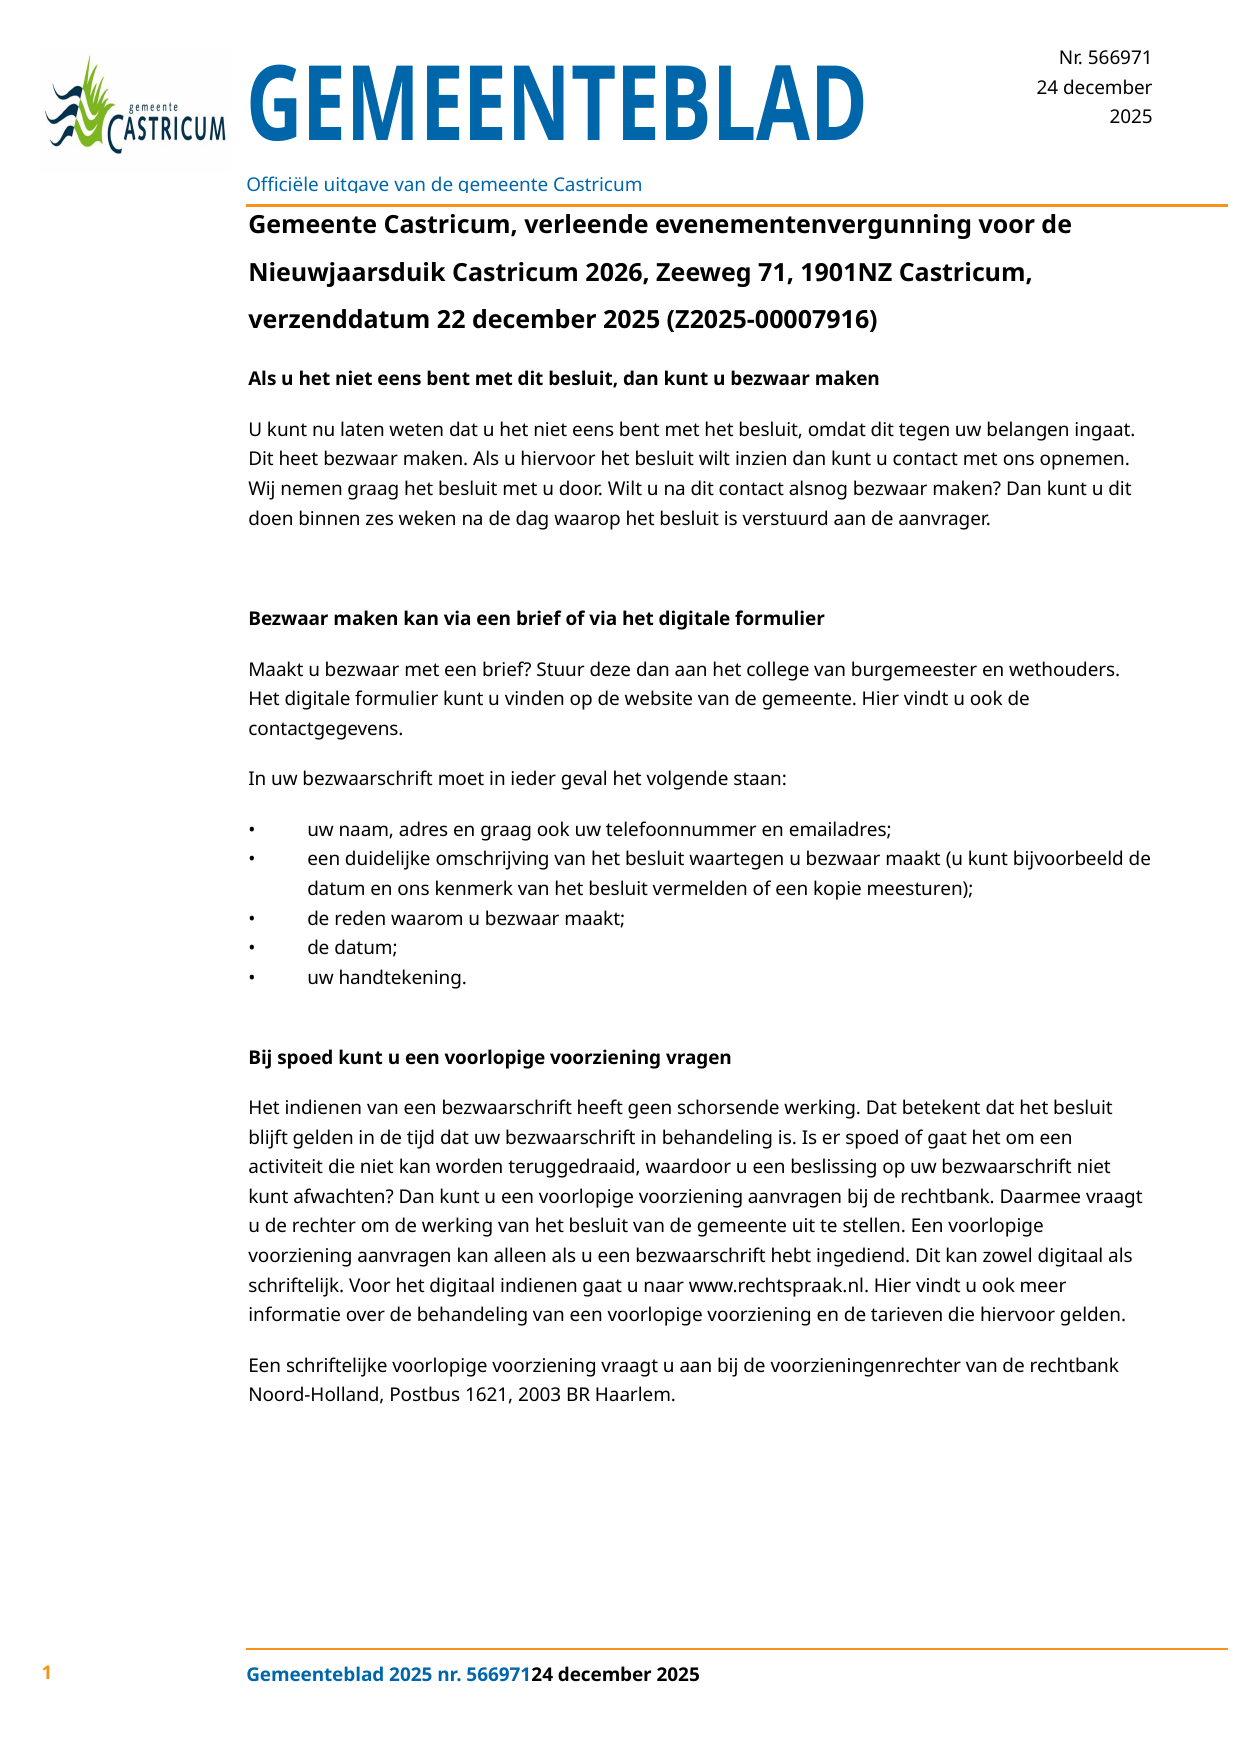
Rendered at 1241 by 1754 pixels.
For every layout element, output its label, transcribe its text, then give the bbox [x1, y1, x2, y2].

text Gemeente Castricum, verleende evenementenvergunning voor de Nieuwjaarsduik Castricum 2026, Zeeweg 71, 1901NZ Castricum, verzenddatum 22 december 2025 (Z2025-00007916) [248, 207, 1152, 336]
list een duidelijke omschrijving van het besluit waartegen u bezwaar maakt (u kunt bijvoorbeeld de datum en ons kenmerk van het besluit vermelden of een kopie meesturen); [248, 846, 1152, 901]
list uw handtekening. [248, 964, 1152, 989]
list de datum; [248, 934, 1152, 960]
text Als u het niet eens bent met dit besluit, dan kunt u bezwaar maken [248, 366, 1152, 391]
text Het indienen van een bezwaarschrift heeft geen schorsende werking. Dat betekent dat het besluit blijft gelden in de tijd dat uw bezwaarschrift in behandeling is. Is er spoed of gaat het om een activiteit die niet kan worden teruggedraaid, waardoor u een beslissing op uw bezwaarschrift niet kunt afwachten? Dan kunt u een voorlopige voorziening aanvragen bij de rechtbank. Daarmee vraagt u de rechter om de werking van het besluit van de gemeente uit te stellen. Een voorlopige voorziening aanvragen kan alleen als u een bezwaarschrift hebt ingediend. Dit kan zowel digitaal als schriftelijk. Voor het digitaal indienen gaat u naar www.rechtspraak.nl. Hier vindt u ook meer informatie over de behandeling van een voorlopige voorziening en de tarieven die hiervoor gelden. [248, 1094, 1152, 1327]
text In uw bezwaarschrift moet in ieder geval het volgende staan: [248, 766, 1152, 791]
text Een schriftelijke voorlopige voorziening vraagt u aan bij de voorzieningenrechter van de rechtbank Noord-Holland, Postbus 1621, 2003 BR Haarlem. [248, 1352, 1152, 1407]
list de reden waarom u bezwaar maakt; [248, 905, 1152, 930]
text Maakt u bezwaar met een brief? Stuur deze dan aan het college van burgemeester en wethouders. Het digitale formulier kunt u vinden op de website van de gemeente. Hier vindt u ook de contactgegevens. [248, 656, 1152, 741]
text Bezwaar maken kan via een brief of via het digitale formulier [248, 606, 1152, 631]
picture [41, 47, 231, 172]
text Bij spoed kunt u een voorlopige voorziening vragen [248, 1044, 1152, 1069]
text U kunt nu laten weten dat u het niet eens bent met het besluit, omdat dit tegen uw belangen ingaat. Dit heet bezwaar maken. Als u hiervoor het besluit wilt inzien dan kunt u contact met ons opnemen. Wij nemen graag het besluit met u door. Wilt u na dit contact alsnog bezwaar maken? Dan kunt u dit doen binnen zes weken na de dag waarop het besluit is verstuurd aan de aanvrager. [248, 416, 1152, 530]
list uw naam, adres en graag ook uw telefoonnummer en emailadres; [248, 816, 1152, 842]
